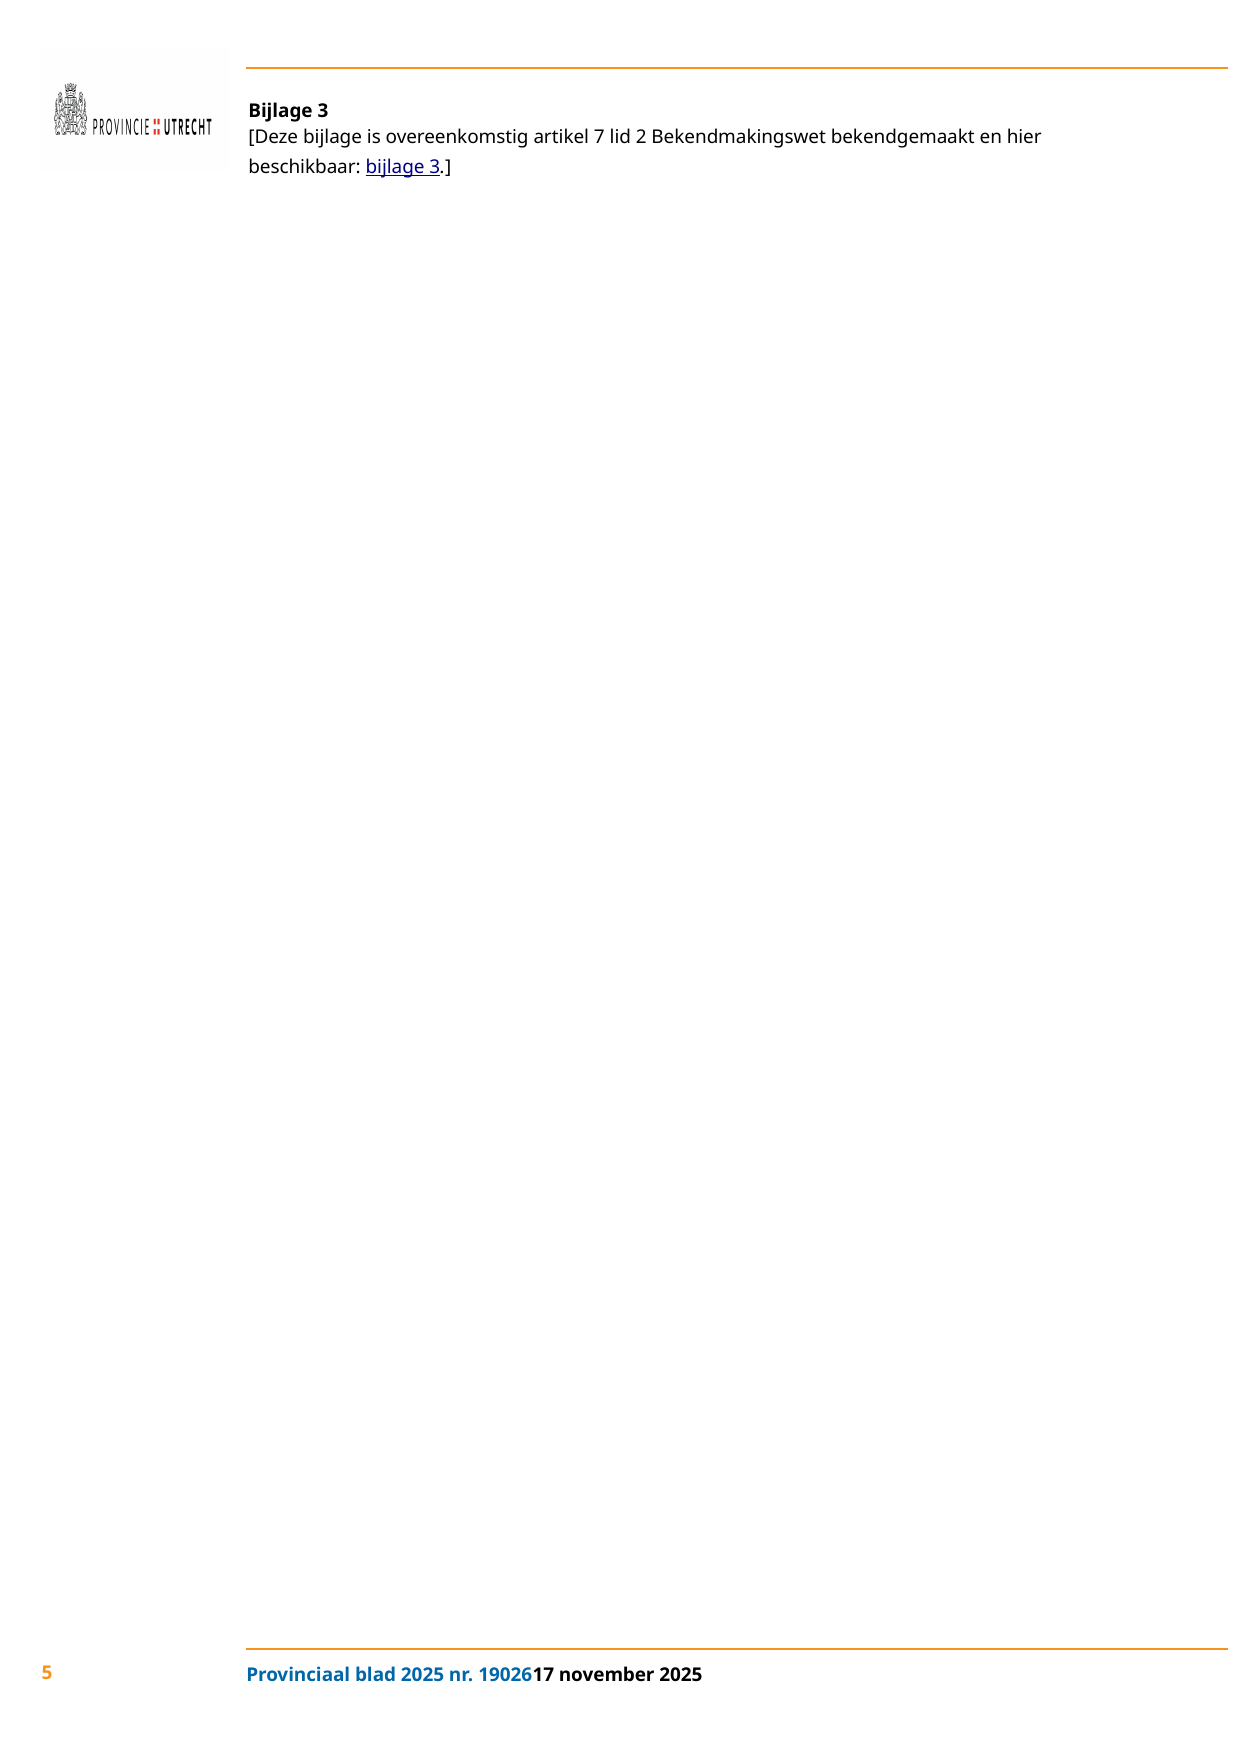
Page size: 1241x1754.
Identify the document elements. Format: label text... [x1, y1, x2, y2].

text Bijlage 3 [248, 95, 1152, 123]
picture [41, 47, 231, 172]
text [Deze bijlage is overeenkomstig artikel 7 lid 2 Bekendmakingswet bekendgemaakt en hier beschikbaar: bijlage 3.] [248, 123, 1152, 179]
